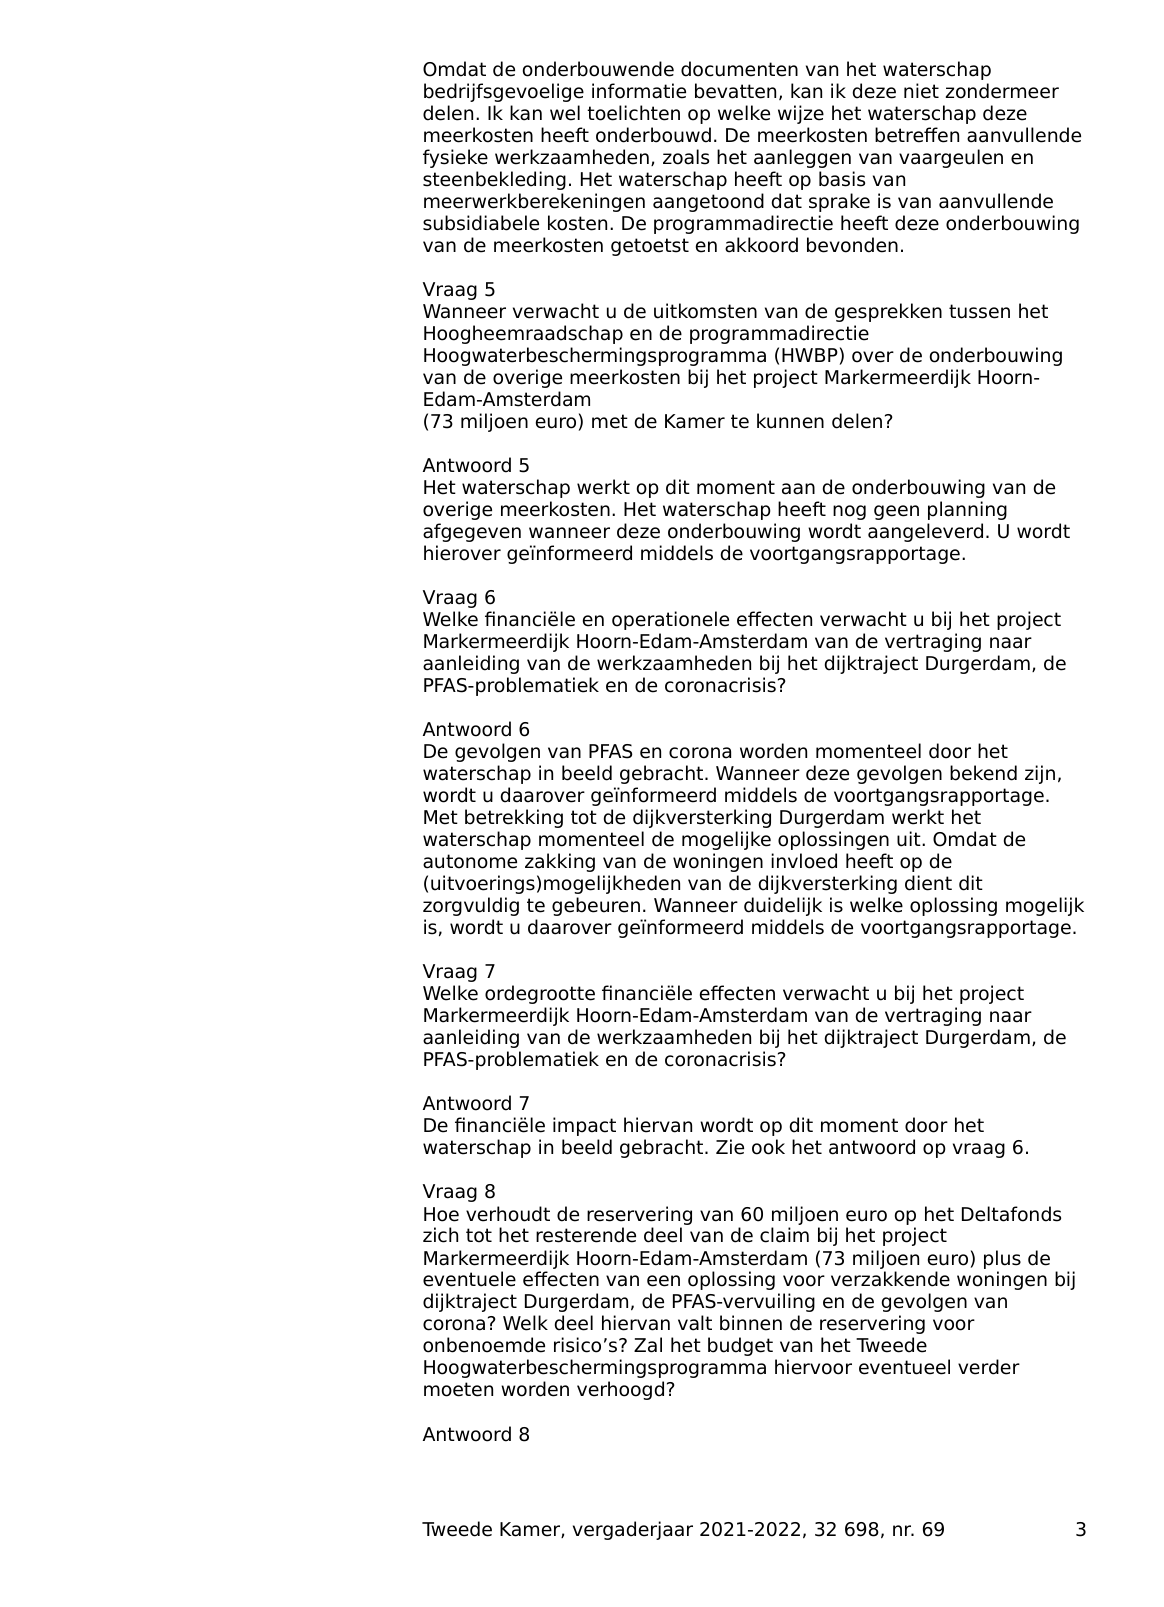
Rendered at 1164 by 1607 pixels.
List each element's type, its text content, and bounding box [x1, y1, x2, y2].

text (73 miljoen euro) met de Kamer te kunnen delen? [422, 411, 1087, 433]
text Het waterschap werkt op dit moment aan de onderbouwing van de overige meerkosten. Het waterschap heeft nog geen planning afgegeven wanneer deze onderbouwing wordt aangeleverd. U wordt hierover geïnformeerd middels de voortgangsrapportage. [422, 477, 1087, 565]
text Vraag 8 [422, 1181, 1087, 1203]
text Vraag 7 [422, 961, 1087, 983]
text Antwoord 7 [422, 1093, 1087, 1115]
text Welke ordegrootte financiële effecten verwacht u bij het project Markermeerdijk Hoorn-Edam-Amsterdam van de vertraging naar aanleiding van de werkzaamheden bij het dijktraject Durgerdam, de PFAS-problematiek en de coronacrisis? [422, 983, 1087, 1071]
text Antwoord 6 [422, 719, 1087, 741]
text Omdat de onderbouwende documenten van het waterschap bedrijfsgevoelige informatie bevatten, kan ik deze niet zondermeer delen. Ik kan wel toelichten op welke wijze het waterschap deze meerkosten heeft onderbouwd. De meerkosten betreffen aanvullende fysieke werkzaamheden, zoals het aanleggen van vaargeulen en steenbekleding. Het waterschap heeft op basis van meerwerkberekeningen aangetoond dat sprake is van aanvullende subsidiabele kosten. De programmadirectie heeft deze onderbouwing van de meerkosten getoetst en akkoord bevonden. [422, 59, 1087, 257]
text De financiële impact hiervan wordt op dit moment door het waterschap in beeld gebracht. Zie ook het antwoord op vraag 6. [422, 1115, 1087, 1159]
text Antwoord 8 [422, 1423, 1087, 1445]
text Wanneer verwacht u de uitkomsten van de gesprekken tussen het Hoogheemraadschap en de programmadirectie Hoogwaterbeschermingsprogramma (HWBP) over de onderbouwing van de overige meerkosten bij het project Markermeerdijk Hoorn-Edam-Amsterdam [422, 301, 1087, 411]
text Antwoord 5 [422, 455, 1087, 477]
text De gevolgen van PFAS en corona worden momenteel door het waterschap in beeld gebracht. Wanneer deze gevolgen bekend zijn, wordt u daarover geïnformeerd middels de voortgangsrapportage. Met betrekking tot de dijkversterking Durgerdam werkt het waterschap momenteel de mogelijke oplossingen uit. Omdat de autonome zakking van de woningen invloed heeft op de (uitvoerings)mogelijkheden van de dijkversterking dient dit zorgvuldig te gebeuren. Wanneer duidelijk is welke oplossing mogelijk is, wordt u daarover geïnformeerd middels de voortgangsrapportage. [422, 741, 1087, 939]
text Hoe verhoudt de reservering van 60 miljoen euro op het Deltafonds zich tot het resterende deel van de claim bij het project Markermeerdijk Hoorn-Edam-Amsterdam (73 miljoen euro) plus de eventuele effecten van een oplossing voor verzakkende woningen bij dijktraject Durgerdam, de PFAS-vervuiling en de gevolgen van corona? Welk deel hiervan valt binnen de reservering voor onbenoemde risico’s? Zal het budget van het Tweede Hoogwaterbeschermingsprogramma hiervoor eventueel verder moeten worden verhoogd? [422, 1203, 1087, 1401]
text Vraag 5 [422, 279, 1087, 301]
text Vraag 6 [422, 587, 1087, 609]
text Welke financiële en operationele effecten verwacht u bij het project Markermeerdijk Hoorn-Edam-Amsterdam van de vertraging naar aanleiding van de werkzaamheden bij het dijktraject Durgerdam, de PFAS-problematiek en de coronacrisis? [422, 609, 1087, 697]
